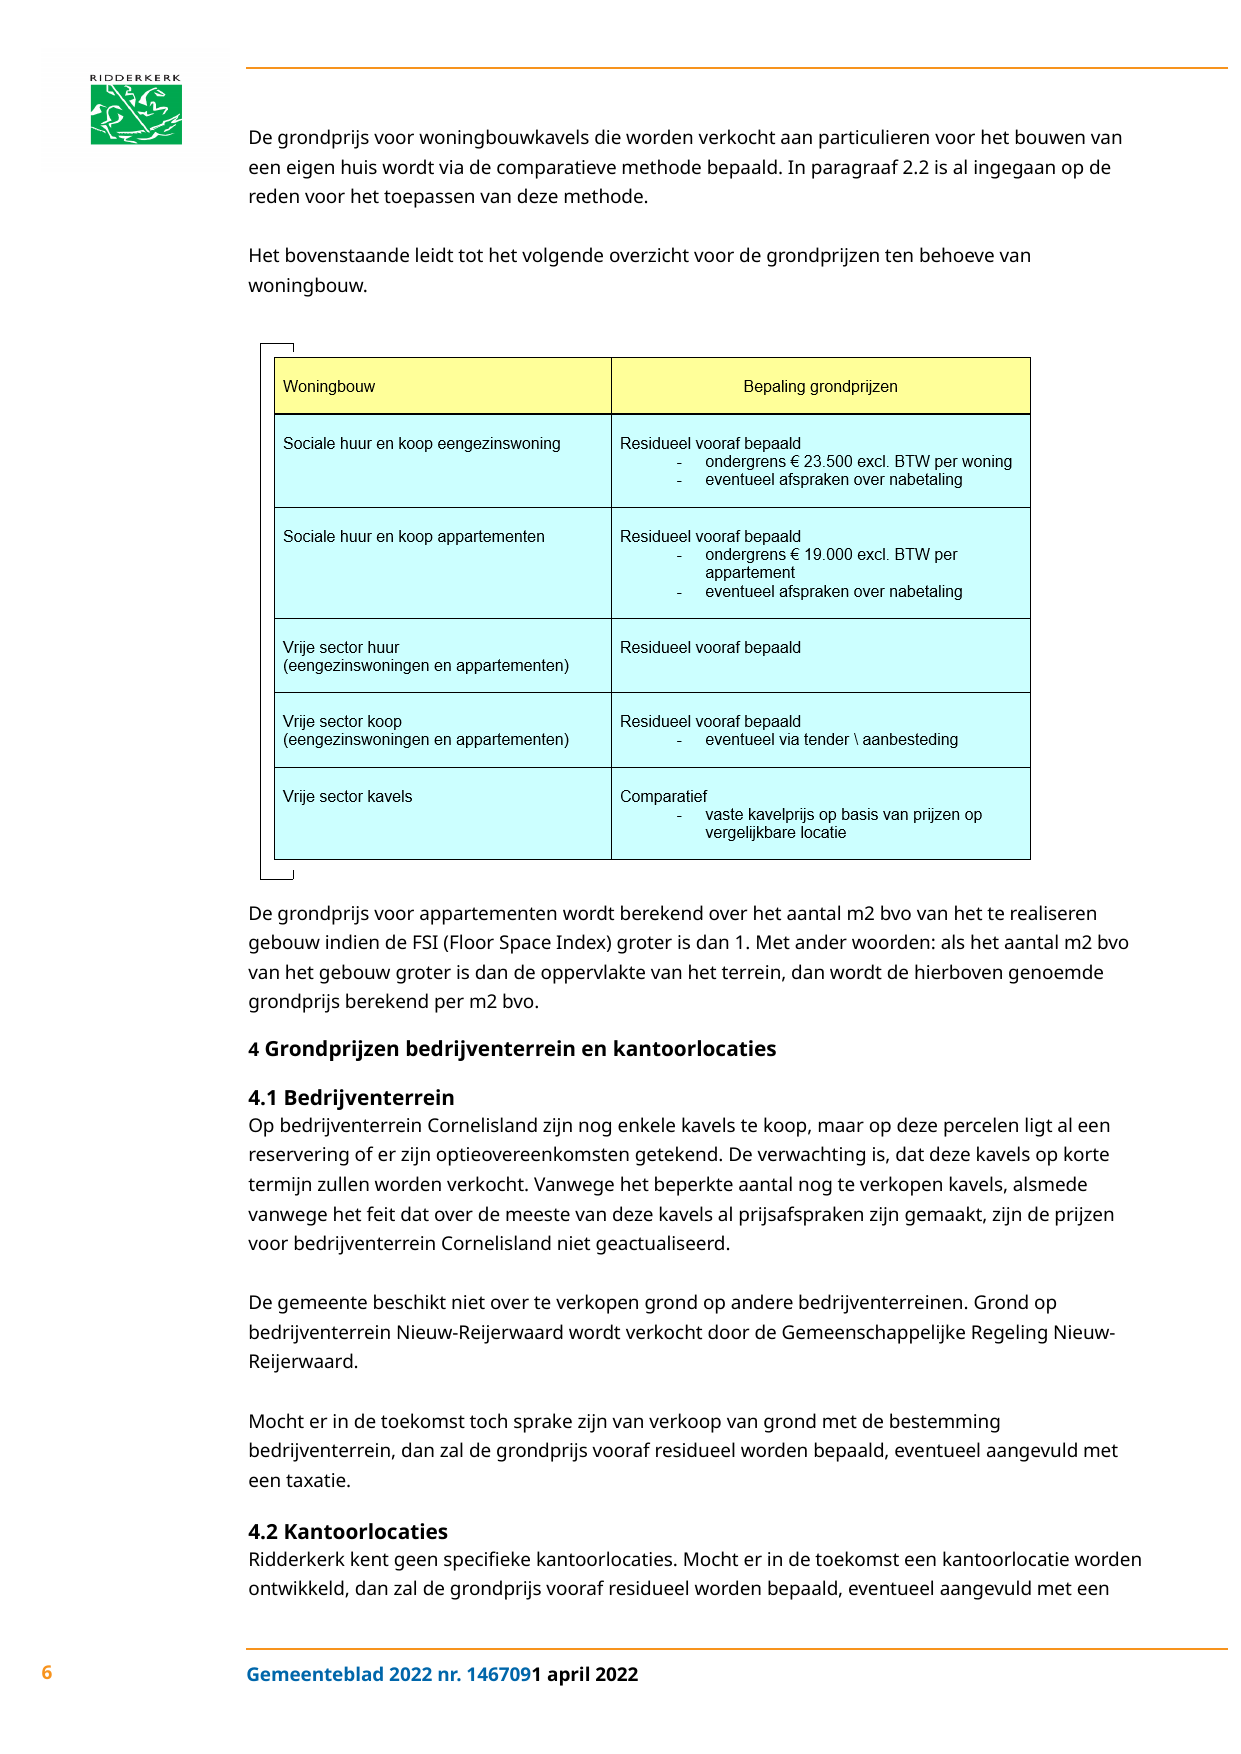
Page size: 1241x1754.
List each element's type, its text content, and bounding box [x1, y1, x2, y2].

text 4 Grondprijzen bedrijventerrein en kantoorlocaties [248, 1034, 1152, 1063]
text De grondprijs voor woningbouwkavels die worden verkocht aan particulieren voor het bouwen van een eigen huis wordt via de comparatieve methode bepaald. In paragraaf 2.2 is al ingegaan op de reden voor het toepassen van deze methode. [248, 124, 1152, 209]
picture [268, 352, 1037, 870]
text De grondprijs voor appartementen wordt berekend over het aantal m2 bvo van het te realiseren gebouw indien de FSI (Floor Space Index) groter is dan 1. Met ander woorden: als het aantal m2 bvo van het gebouw groter is dan de oppervlakte van het terrein, dan wordt de hierboven genoemde grondprijs berekend per m2 bvo. [248, 900, 1152, 1014]
text Op bedrijventerrein Cornelisland zijn nog enkele kavels te koop, maar op deze percelen ligt al een reservering of er zijn optieovereenkomsten getekend. De verwachting is, dat deze kavels op korte termijn zullen worden verkocht. Vanwege het beperkte aantal nog te verkopen kavels, alsmede vanwege het feit dat over de meeste van deze kavels al prijsafspraken zijn gemaakt, zijn de prijzen voor bedrijventerrein Cornelisland niet geactualiseerd. [248, 1112, 1152, 1256]
text Het bovenstaande leidt tot het volgende overzicht voor de grondprijzen ten behoeve van woningbouw. [248, 243, 1152, 298]
text De gemeente beschikt niet over te verkopen grond op andere bedrijventerreinen. Grond op bedrijventerrein Nieuw-Reijerwaard wordt verkocht door de Gemeenschappelijke Regeling Nieuw-Reijerwaard. [248, 1289, 1152, 1374]
text 4.2 Kantoorlocaties [248, 1517, 1152, 1546]
picture [41, 47, 231, 172]
text Mocht er in de toekomst toch sprake zijn van verkoop van grond met de bestemming bedrijventerrein, dan zal de grondprijs vooraf residueel worden bepaald, eventueel aangevuld met een taxatie. [248, 1408, 1152, 1493]
text 4.1 Bedrijventerrein [248, 1083, 1152, 1112]
text Ridderkerk kent geen specifieke kantoorlocaties. Mocht er in de toekomst een kantoorlocatie worden ontwikkeld, dan zal de grondprijs vooraf residueel worden bepaald, eventueel aangevuld met een [248, 1546, 1152, 1601]
